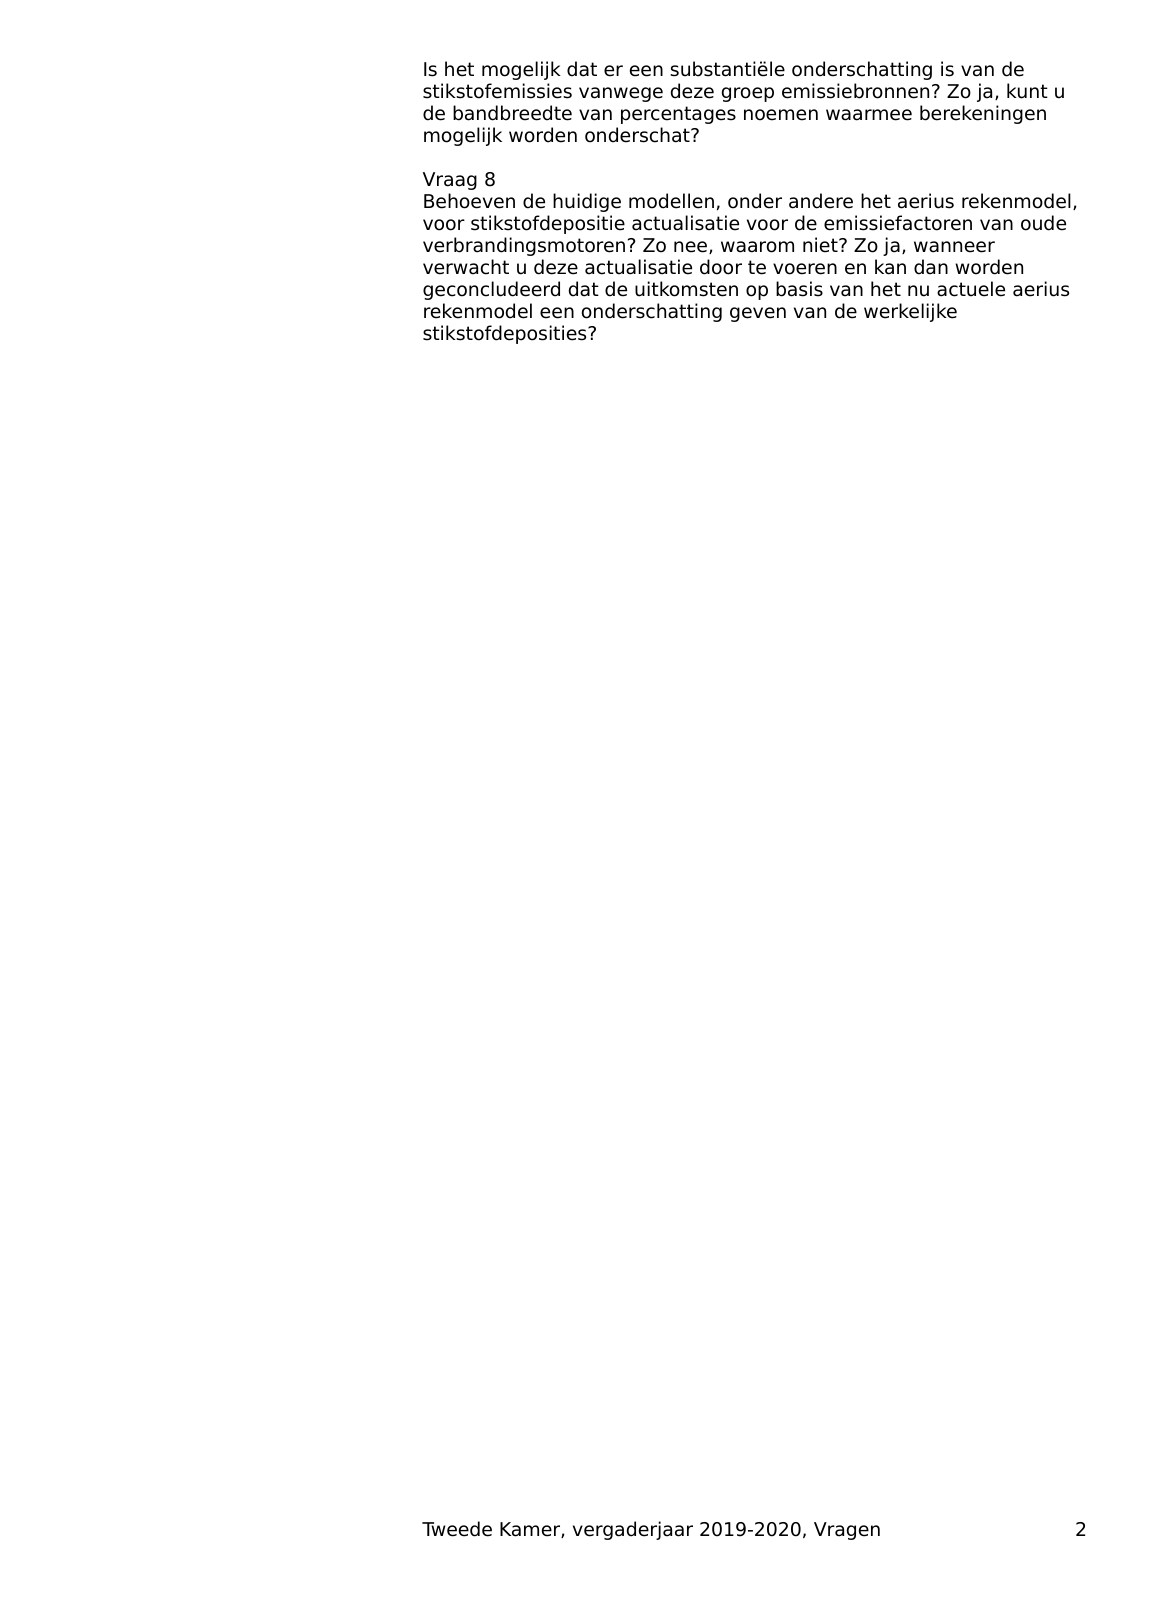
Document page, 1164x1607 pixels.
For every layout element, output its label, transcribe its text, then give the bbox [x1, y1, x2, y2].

text Is het mogelijk dat er een substantiële onderschatting is van de stikstofemissies vanwege deze groep emissiebronnen? Zo ja, kunt u de bandbreedte van percentages noemen waarmee berekeningen mogelijk worden onderschat? [422, 59, 1087, 147]
text Behoeven de huidige modellen, onder andere het aerius rekenmodel, voor stikstofdepositie actualisatie voor de emissiefactoren van oude verbrandingsmotoren? Zo nee, waarom niet? Zo ja, wanneer verwacht u deze actualisatie door te voeren en kan dan worden geconcludeerd dat de uitkomsten op basis van het nu actuele aerius rekenmodel een onderschatting geven van de werkelijke stikstofdeposities? [422, 191, 1087, 345]
text Vraag 8 [422, 169, 1087, 191]
